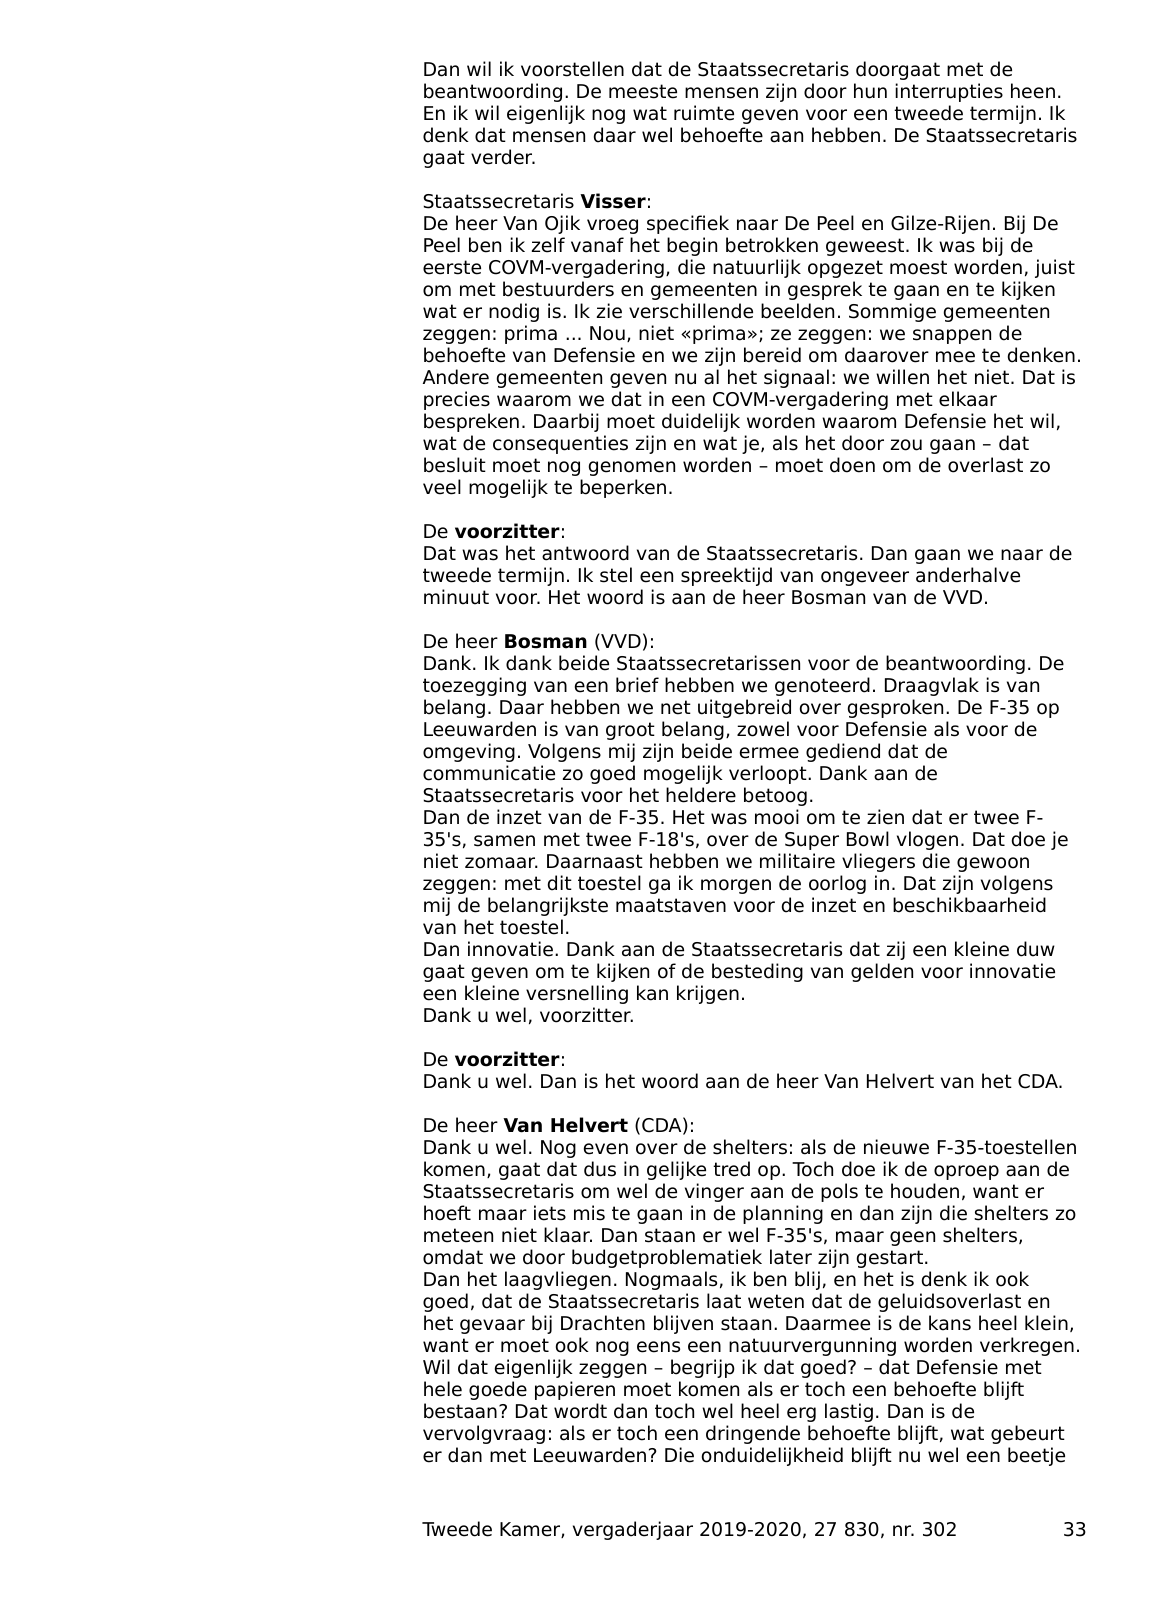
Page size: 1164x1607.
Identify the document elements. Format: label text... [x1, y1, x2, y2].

text De heer Bosman (VVD): [422, 631, 1087, 653]
text De voorzitter: [422, 521, 1087, 543]
text Dan het laagvliegen. Nogmaals, ik ben blij, en het is denk ik ook goed, dat de Staatssecretaris laat weten dat de geluidsoverlast en het gevaar bij Drachten blijven staan. Daarmee is de kans heel klein, want er moet ook nog eens een natuurvergunning worden verkregen. Wil dat eigenlijk zeggen – begrijp ik dat goed? – dat Defensie met hele goede papieren moet komen als er toch een behoefte blijft bestaan? Dat wordt dan toch wel heel erg lastig. Dan is de vervolgvraag: als er toch een dringende behoefte blijft, wat gebeurt er dan met Leeuwarden? Die onduidelijkheid blijft nu wel een beetje [422, 1269, 1087, 1467]
text Dank. Ik dank beide Staatssecretarissen voor de beantwoording. De toezegging van een brief hebben we genoteerd. Draagvlak is van belang. Daar hebben we net uitgebreid over gesproken. De F-35 op Leeuwarden is van groot belang, zowel voor Defensie als voor de omgeving. Volgens mij zijn beide ermee gediend dat de communicatie zo goed mogelijk verloopt. Dank aan de Staatssecretaris voor het heldere betoog. [422, 653, 1087, 807]
text De voorzitter: [422, 1049, 1087, 1071]
text Dan wil ik voorstellen dat de Staatssecretaris doorgaat met de beantwoording. De meeste mensen zijn door hun interrupties heen. En ik wil eigenlijk nog wat ruimte geven voor een tweede termijn. Ik denk dat mensen daar wel behoefte aan hebben. De Staatssecretaris gaat verder. [422, 59, 1087, 169]
text Dank u wel. Nog even over de shelters: als de nieuwe F-35-toestellen komen, gaat dat dus in gelijke tred op. Toch doe ik de oproep aan de Staatssecretaris om wel de vinger aan de pols te houden, want er hoeft maar iets mis te gaan in de planning en dan zijn die shelters zo meteen niet klaar. Dan staan er wel F-35's, maar geen shelters, omdat we door budgetproblematiek later zijn gestart. [422, 1137, 1087, 1269]
text Dank u wel. Dan is het woord aan de heer Van Helvert van het CDA. [422, 1071, 1087, 1093]
text Dan innovatie. Dank aan de Staatssecretaris dat zij een kleine duw gaat geven om te kijken of de besteding van gelden voor innovatie een kleine versnelling kan krijgen. [422, 939, 1087, 1005]
text Dan de inzet van de F-35. Het was mooi om te zien dat er twee F-35's, samen met twee F-18's, over de Super Bowl vlogen. Dat doe je niet zomaar. Daarnaast hebben we militaire vliegers die gewoon zeggen: met dit toestel ga ik morgen de oorlog in. Dat zijn volgens mij de belangrijkste maatstaven voor de inzet en beschikbaarheid van het toestel. [422, 807, 1087, 939]
text Staatssecretaris Visser: [422, 191, 1087, 213]
text Dank u wel, voorzitter. [422, 1005, 1087, 1027]
text Dat was het antwoord van de Staatssecretaris. Dan gaan we naar de tweede termijn. Ik stel een spreektijd van ongeveer anderhalve minuut voor. Het woord is aan de heer Bosman van de VVD. [422, 543, 1087, 609]
text De heer Van Ojik vroeg specifiek naar De Peel en Gilze-Rijen. Bij De Peel ben ik zelf vanaf het begin betrokken geweest. Ik was bij de eerste COVM-vergadering, die natuurlijk opgezet moest worden, juist om met bestuurders en gemeenten in gesprek te gaan en te kijken wat er nodig is. Ik zie verschillende beelden. Sommige gemeenten zeggen: prima ... Nou, niet «prima»; ze zeggen: we snappen de behoefte van Defensie en we zijn bereid om daarover mee te denken. Andere gemeenten geven nu al het signaal: we willen het niet. Dat is precies waarom we dat in een COVM-vergadering met elkaar bespreken. Daarbij moet duidelijk worden waarom Defensie het wil, wat de consequenties zijn en wat je, als het door zou gaan – dat besluit moet nog genomen worden – moet doen om de overlast zo veel mogelijk te beperken. [422, 213, 1087, 499]
text De heer Van Helvert (CDA): [422, 1115, 1087, 1137]
